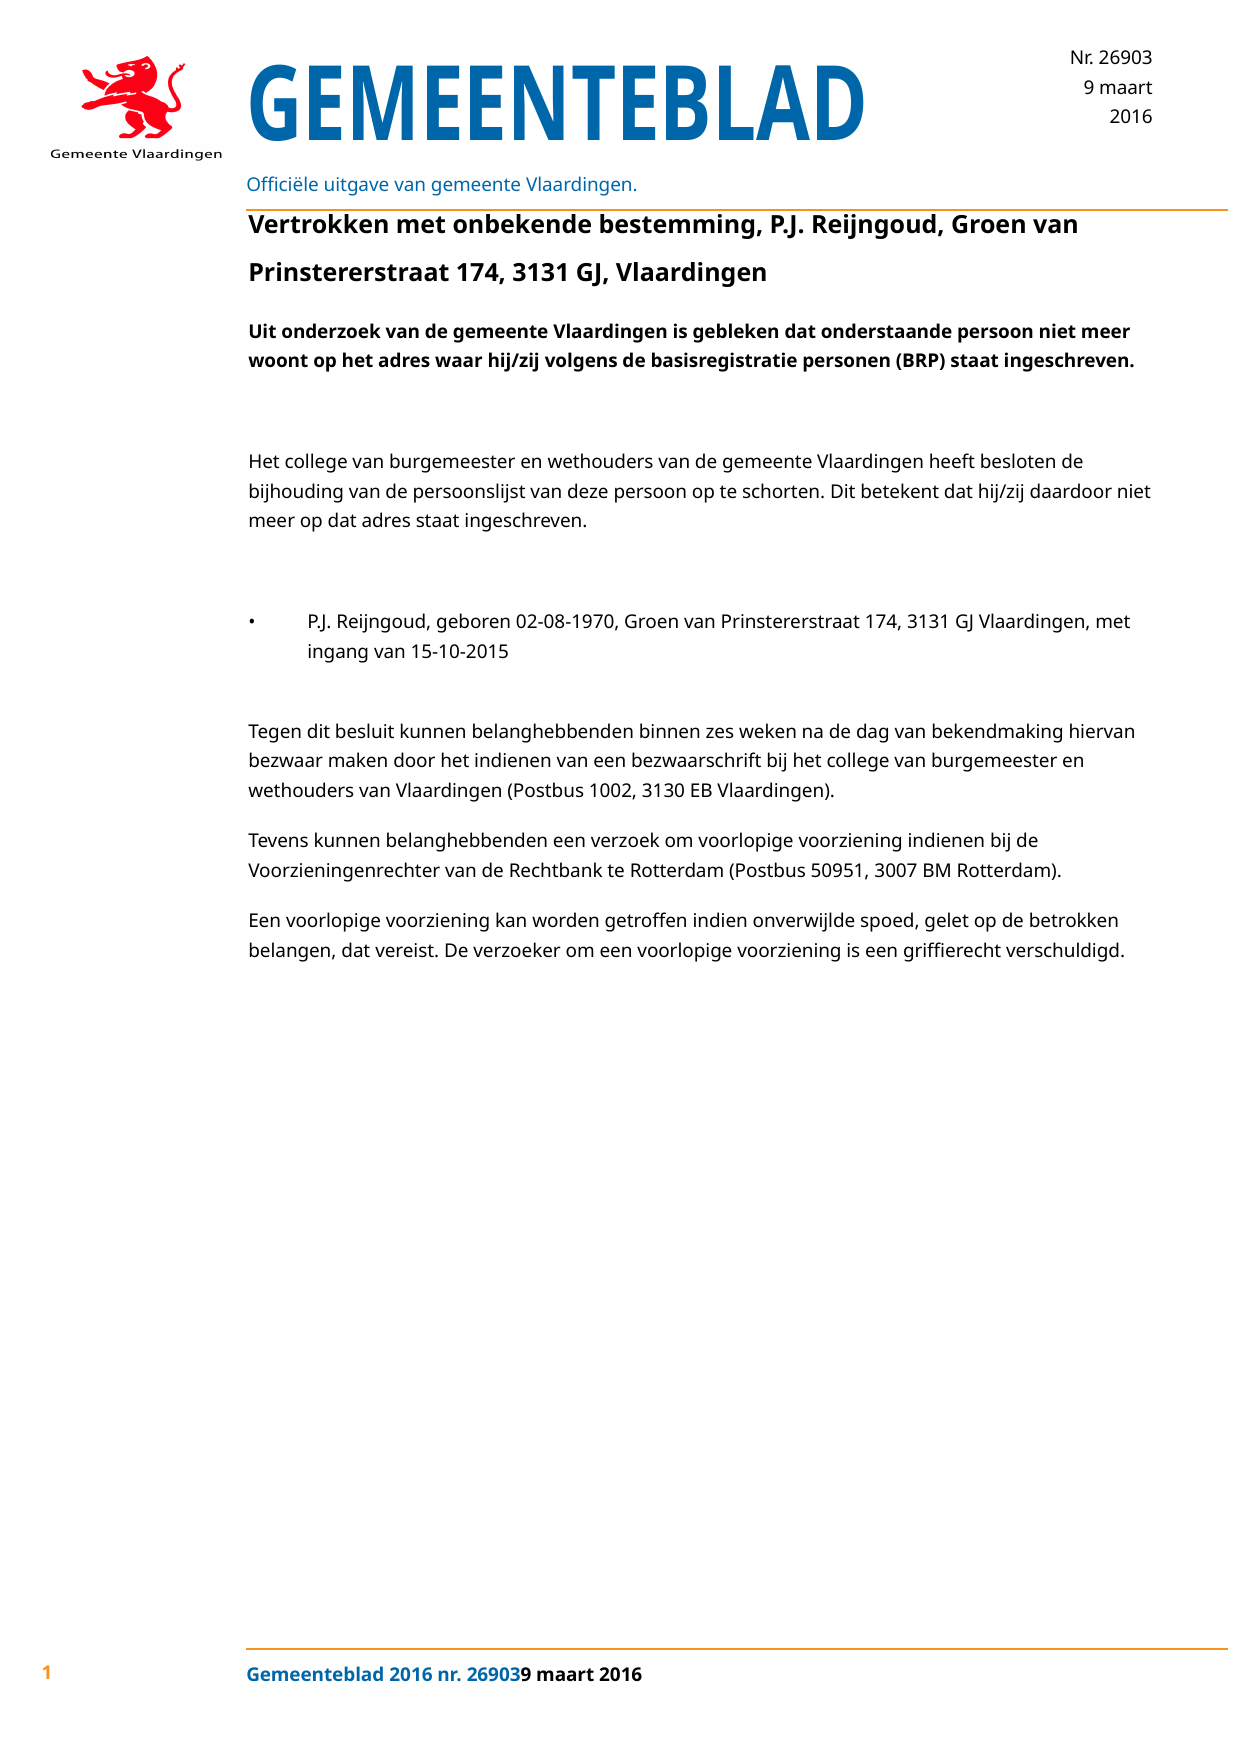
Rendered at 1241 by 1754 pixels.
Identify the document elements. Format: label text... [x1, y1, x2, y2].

text Het college van burgemeester en wethouders van de gemeente Vlaardingen heeft besloten de bijhouding van de persoonslijst van deze persoon op te schorten. Dit betekent dat hij/zij daardoor niet meer op dat adres staat ingeschreven. [248, 448, 1152, 533]
text Uit onderzoek van de gemeente Vlaardingen is gebleken dat onderstaande persoon niet meer woont op het adres waar hij/zij volgens de basisregistratie personen (BRP) staat ingeschreven. [248, 318, 1152, 373]
text Vertrokken met onbekende bestemming, P.J. Reijngoud, Groen van Prinstererstraat 174, 3131 GJ, Vlaardingen [248, 211, 1152, 288]
text Een voorlopige voorziening kan worden getroffen indien onverwijlde spoed, gelet op de betrokken belangen, dat vereist. De verzoeker om een voorlopige voorziening is een griffierecht verschuldigd. [248, 907, 1152, 963]
text Tevens kunnen belanghebbenden een verzoek om voorlopige voorziening indienen bij de Voorzieningenrechter van de Rechtbank te Rotterdam (Postbus 50951, 3007 BM Rotterdam). [248, 827, 1152, 883]
text Tegen dit besluit kunnen belanghebbenden binnen zes weken na de dag van bekendmaking hiervan bezwaar maken door het indienen van een bezwaarschrift bij het college van burgemeester en wethouders van Vlaardingen (Postbus 1002, 3130 EB Vlaardingen). [248, 718, 1152, 803]
picture [41, 47, 231, 172]
list P.J. Reijngoud, geboren 02-08-1970, Groen van Prinstererstraat 174, 3131 GJ Vlaardingen, met ingang van 15-10-2015 [248, 608, 1152, 664]
